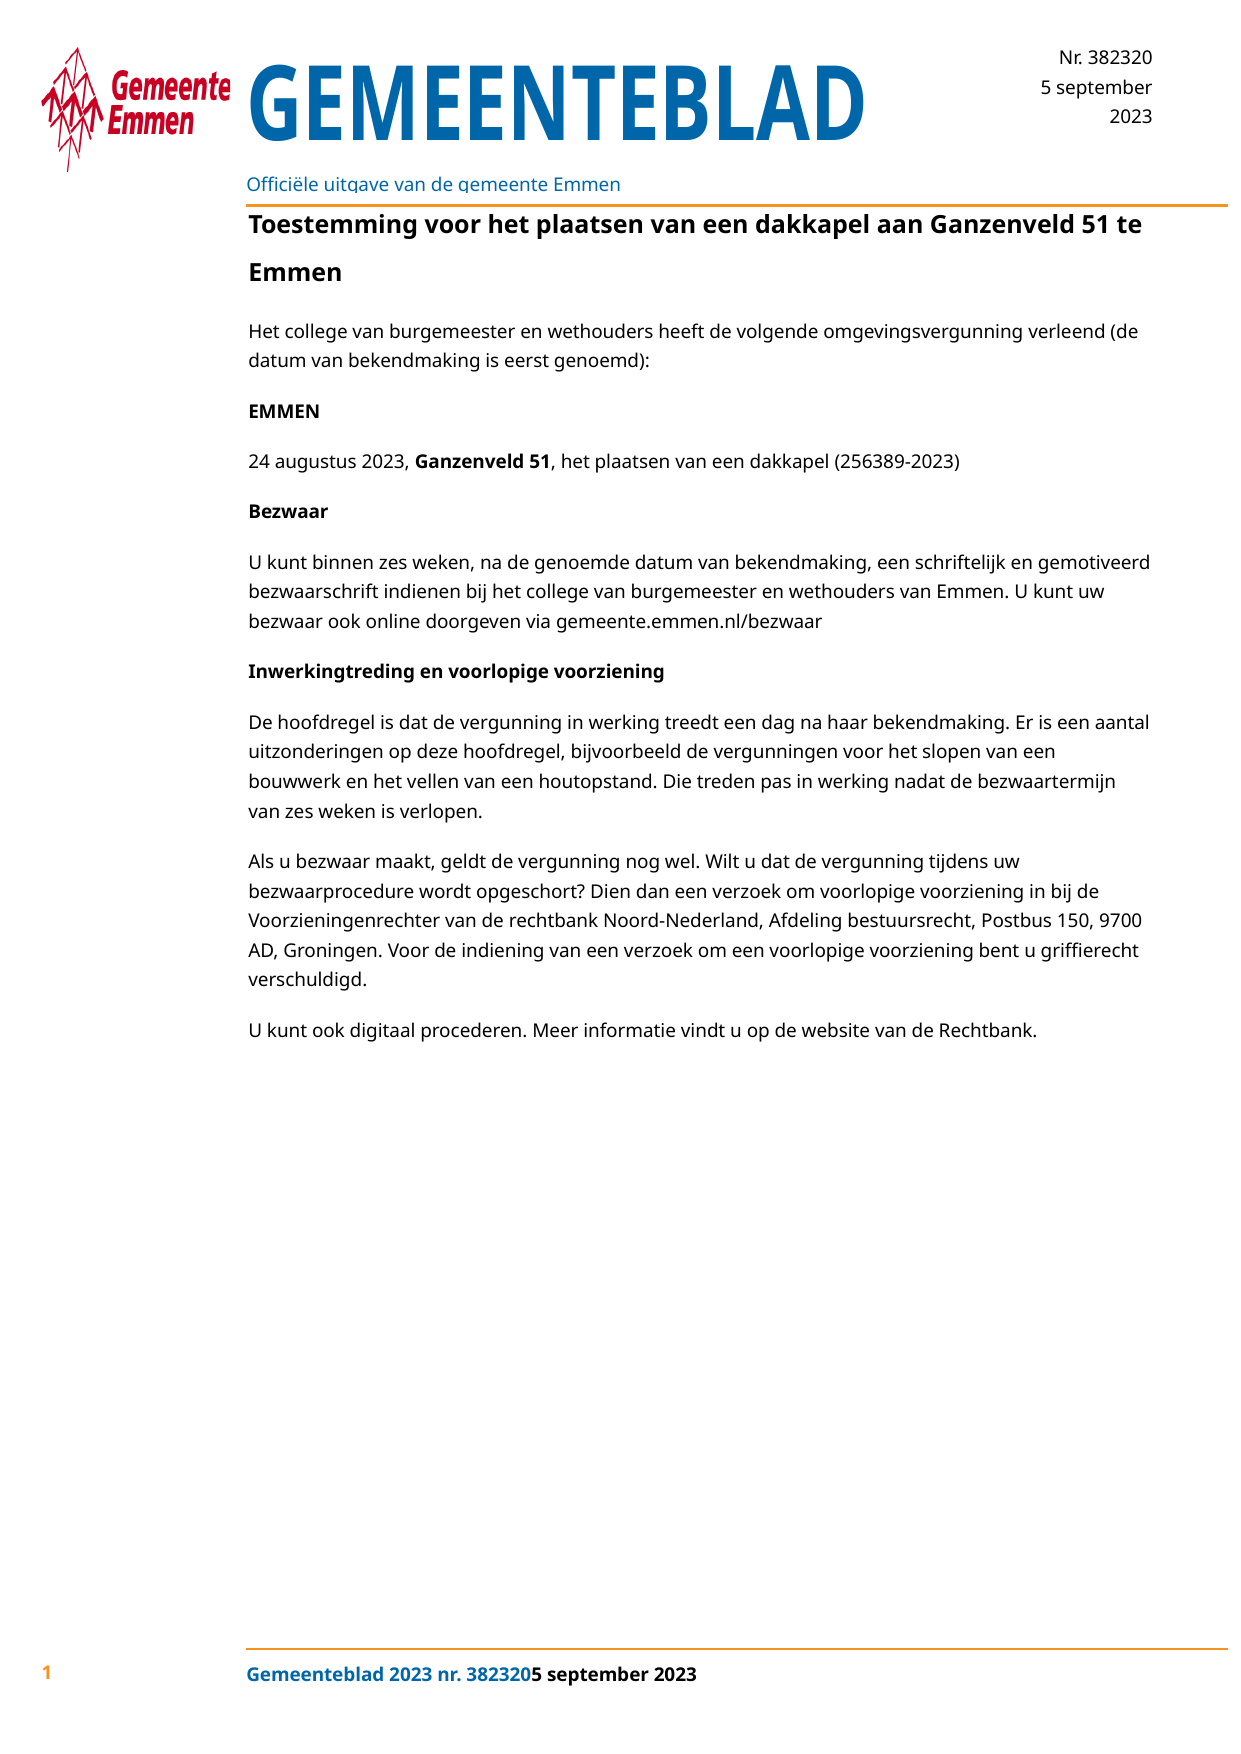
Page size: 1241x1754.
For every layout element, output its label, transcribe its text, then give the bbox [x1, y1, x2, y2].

text De hoofdregel is dat de vergunning in werking treedt een dag na haar bekendmaking. Er is een aantal uitzonderingen op deze hoofdregel, bijvoorbeeld de vergunningen voor het slopen van een bouwwerk en het vellen van een houtopstand. Die treden pas in werking nadat de bezwaartermijn van zes weken is verlopen. [248, 709, 1152, 824]
text EMMEN [248, 398, 1152, 424]
text Het college van burgemeester en wethouders heeft de volgende omgevingsvergunning verleend (de datum van bekendmaking is eerst genoemd): [248, 318, 1152, 373]
text U kunt ook digitaal procederen. Meer informatie vindt u op de website van de Rechtbank. [248, 1017, 1152, 1043]
text Toestemming voor het plaatsen van een dakkapel aan Ganzenveld 51 te Emmen [248, 207, 1152, 288]
text Bezwaar [248, 499, 1152, 524]
text U kunt binnen zes weken, na de genoemde datum van bekendmaking, een schriftelijk en gemotiveerd bezwaarschrift indienen bij het college van burgemeester en wethouders van Emmen. U kunt uw bezwaar ook online doorgeven via gemeente.emmen.nl/bezwaar [248, 549, 1152, 634]
picture [41, 47, 231, 172]
text Als u bezwaar maakt, geldt de vergunning nog wel. Wilt u dat de vergunning tijdens uw bezwaarprocedure wordt opgeschort? Dien dan een verzoek om voorlopige voorziening in bij de Voorzieningenrechter van de rechtbank Noord-Nederland, Afdeling bestuursrecht, Postbus 150, 9700 AD, Groningen. Voor de indiening van een verzoek om een voorlopige voorziening bent u griffierecht verschuldigd. [248, 848, 1152, 992]
text Inwerkingtreding en voorlopige voorziening [248, 659, 1152, 684]
text 24 augustus 2023, Ganzenveld 51, het plaatsen van een dakkapel (256389-2023) [248, 448, 1152, 474]
